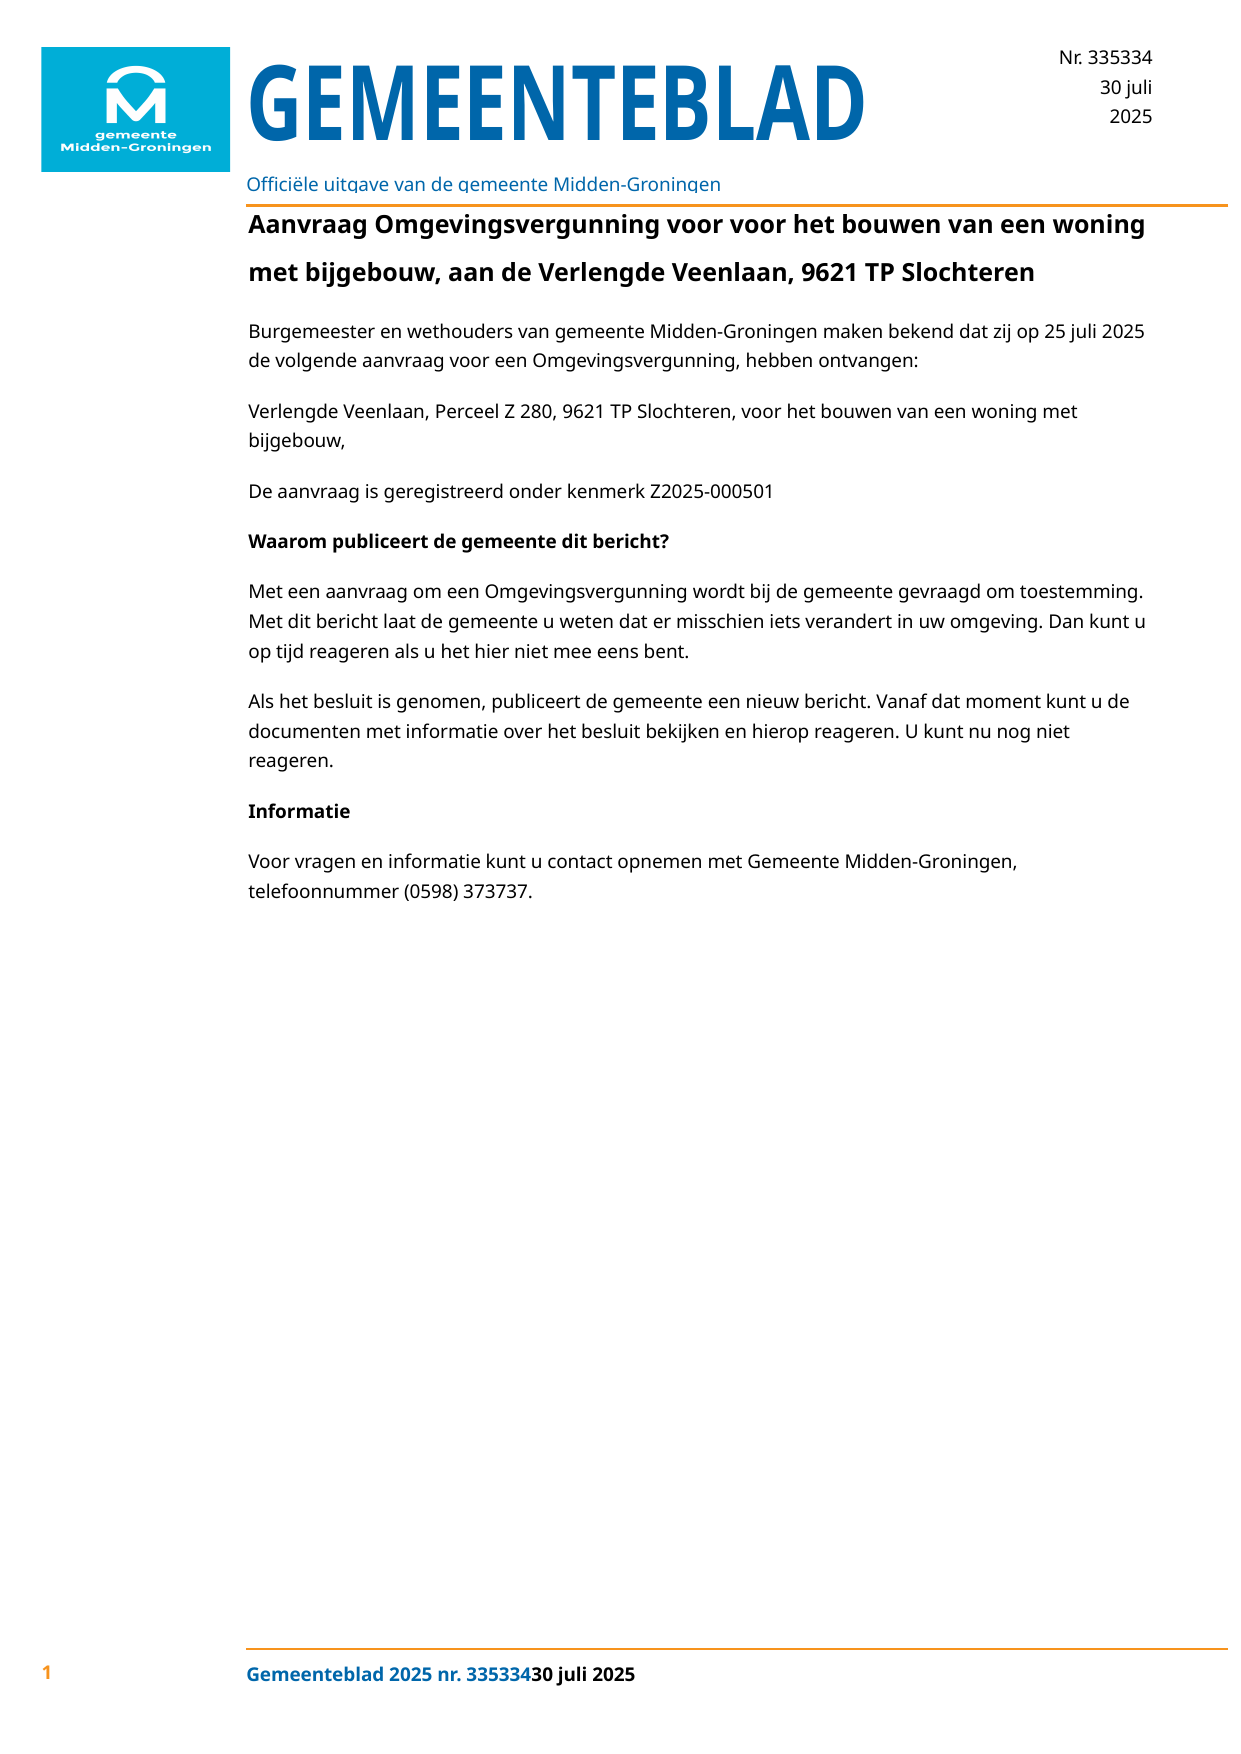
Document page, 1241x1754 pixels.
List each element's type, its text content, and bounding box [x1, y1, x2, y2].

text Als het besluit is genomen, publiceert de gemeente een nieuw bericht. Vanaf dat moment kunt u de documenten met informatie over het besluit bekijken en hierop reageren. U kunt nu nog niet reageren. [248, 688, 1152, 773]
picture [184, 146, 190, 153]
picture [107, 89, 165, 122]
text Waarom publiceert de gemeente dit bericht? [248, 528, 1152, 554]
picture [108, 66, 164, 82]
text Burgemeester en wethouders van gemeente Midden-Groningen maken bekend dat zij op 25 juli 2025 de volgende aanvraag voor een Omgevingsvergunning, hebben ontvangen: [248, 318, 1152, 373]
text Aanvraag Omgevingsvergunning voor voor het bouwen van een woning met bijgebouw, aan de Verlengde Veenlaan, 9621 TP Slochteren [248, 207, 1152, 288]
text Verlengde Veenlaan, Perceel Z 280, 9621 TP Slochteren, voor het bouwen van een woning met bijgebouw, [248, 398, 1152, 453]
text Met een aanvraag om een Omgevingsvergunning wordt bij de gemeente gevraagd om toestemming. Met dit bericht laat de gemeente u weten dat er misschien iets verandert in uw omgeving. Dan kunt u op tijd reageren als u het hier niet mee eens bent. [248, 579, 1152, 664]
text Voor vragen en informatie kunt u contact opnemen met Gemeente Midden-Groningen, telefoonnummer (0598) 373737. [248, 848, 1152, 904]
text Informatie [248, 798, 1152, 824]
text De aanvraag is geregistreerd onder kenmerk Z2025-000501 [248, 478, 1152, 504]
